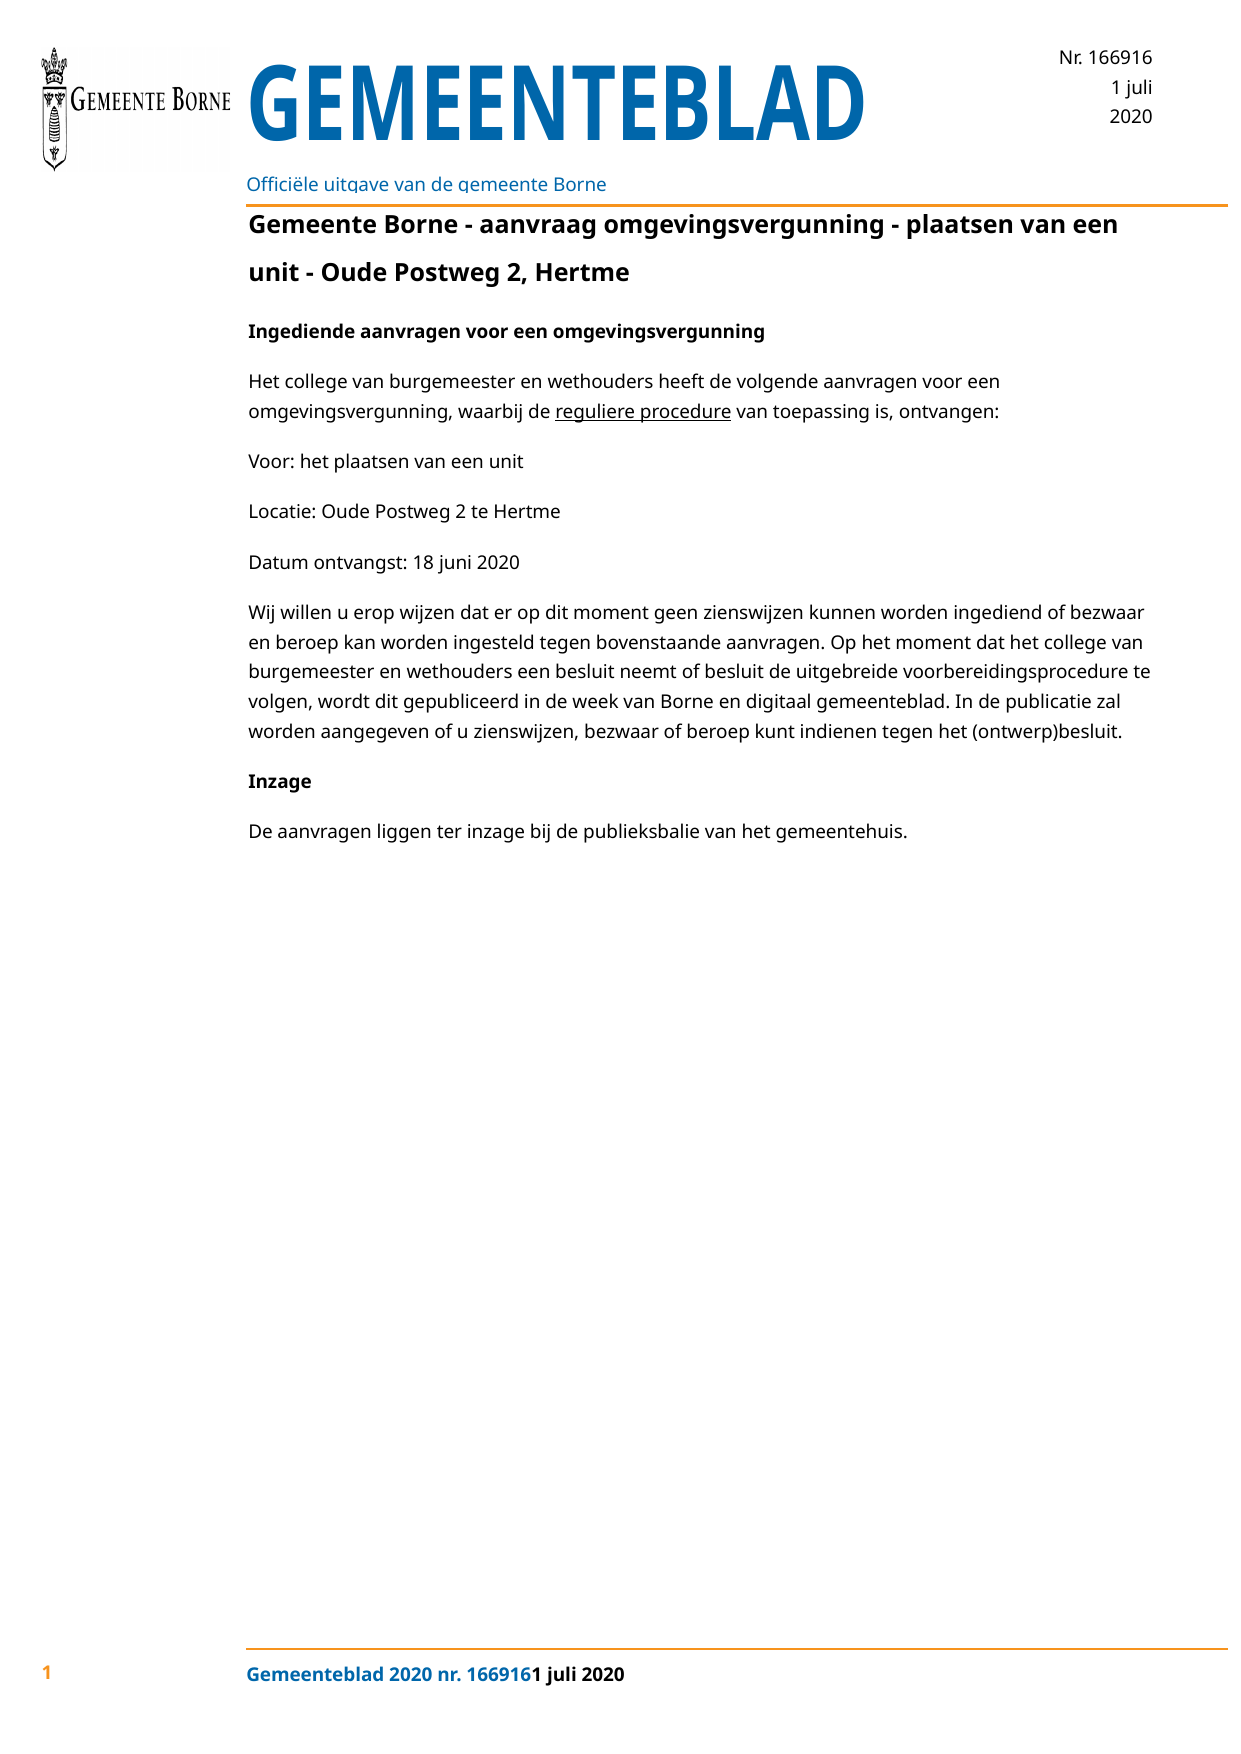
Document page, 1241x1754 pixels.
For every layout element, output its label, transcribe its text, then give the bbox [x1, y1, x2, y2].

text De aanvragen liggen ter inzage bij de publieksbalie van het gemeentehuis. [248, 819, 1152, 844]
text Locatie: Oude Postweg 2 te Hertme [248, 499, 1152, 524]
text Het college van burgemeester en wethouders heeft de volgende aanvragen voor een omgevingsvergunning, waarbij de reguliere procedure van toepassing is, ontvangen: [248, 368, 1152, 424]
text Datum ontvangst: 18 juni 2020 [248, 549, 1152, 575]
text Wij willen u erop wijzen dat er op dit moment geen zienswijzen kunnen worden ingediend of bezwaar en beroep kan worden ingesteld tegen bovenstaande aanvragen. Op het moment dat het college van burgemeester en wethouders een besluit neemt of besluit de uitgebreide voorbereidingsprocedure te volgen, wordt dit gepubliceerd in de week van Borne en digitaal gemeenteblad. In de publicatie zal worden aangegeven of u zienswijzen, bezwaar of beroep kunt indienen tegen het (ontwerp)besluit. [248, 599, 1152, 744]
text Ingediende aanvragen voor een omgevingsvergunning [248, 318, 1152, 344]
picture [41, 47, 231, 172]
text Inzage [248, 768, 1152, 794]
text Gemeente Borne - aanvraag omgevingsvergunning - plaatsen van een unit - Oude Postweg 2, Hertme [248, 207, 1152, 288]
text Voor: het plaatsen van een unit [248, 448, 1152, 474]
